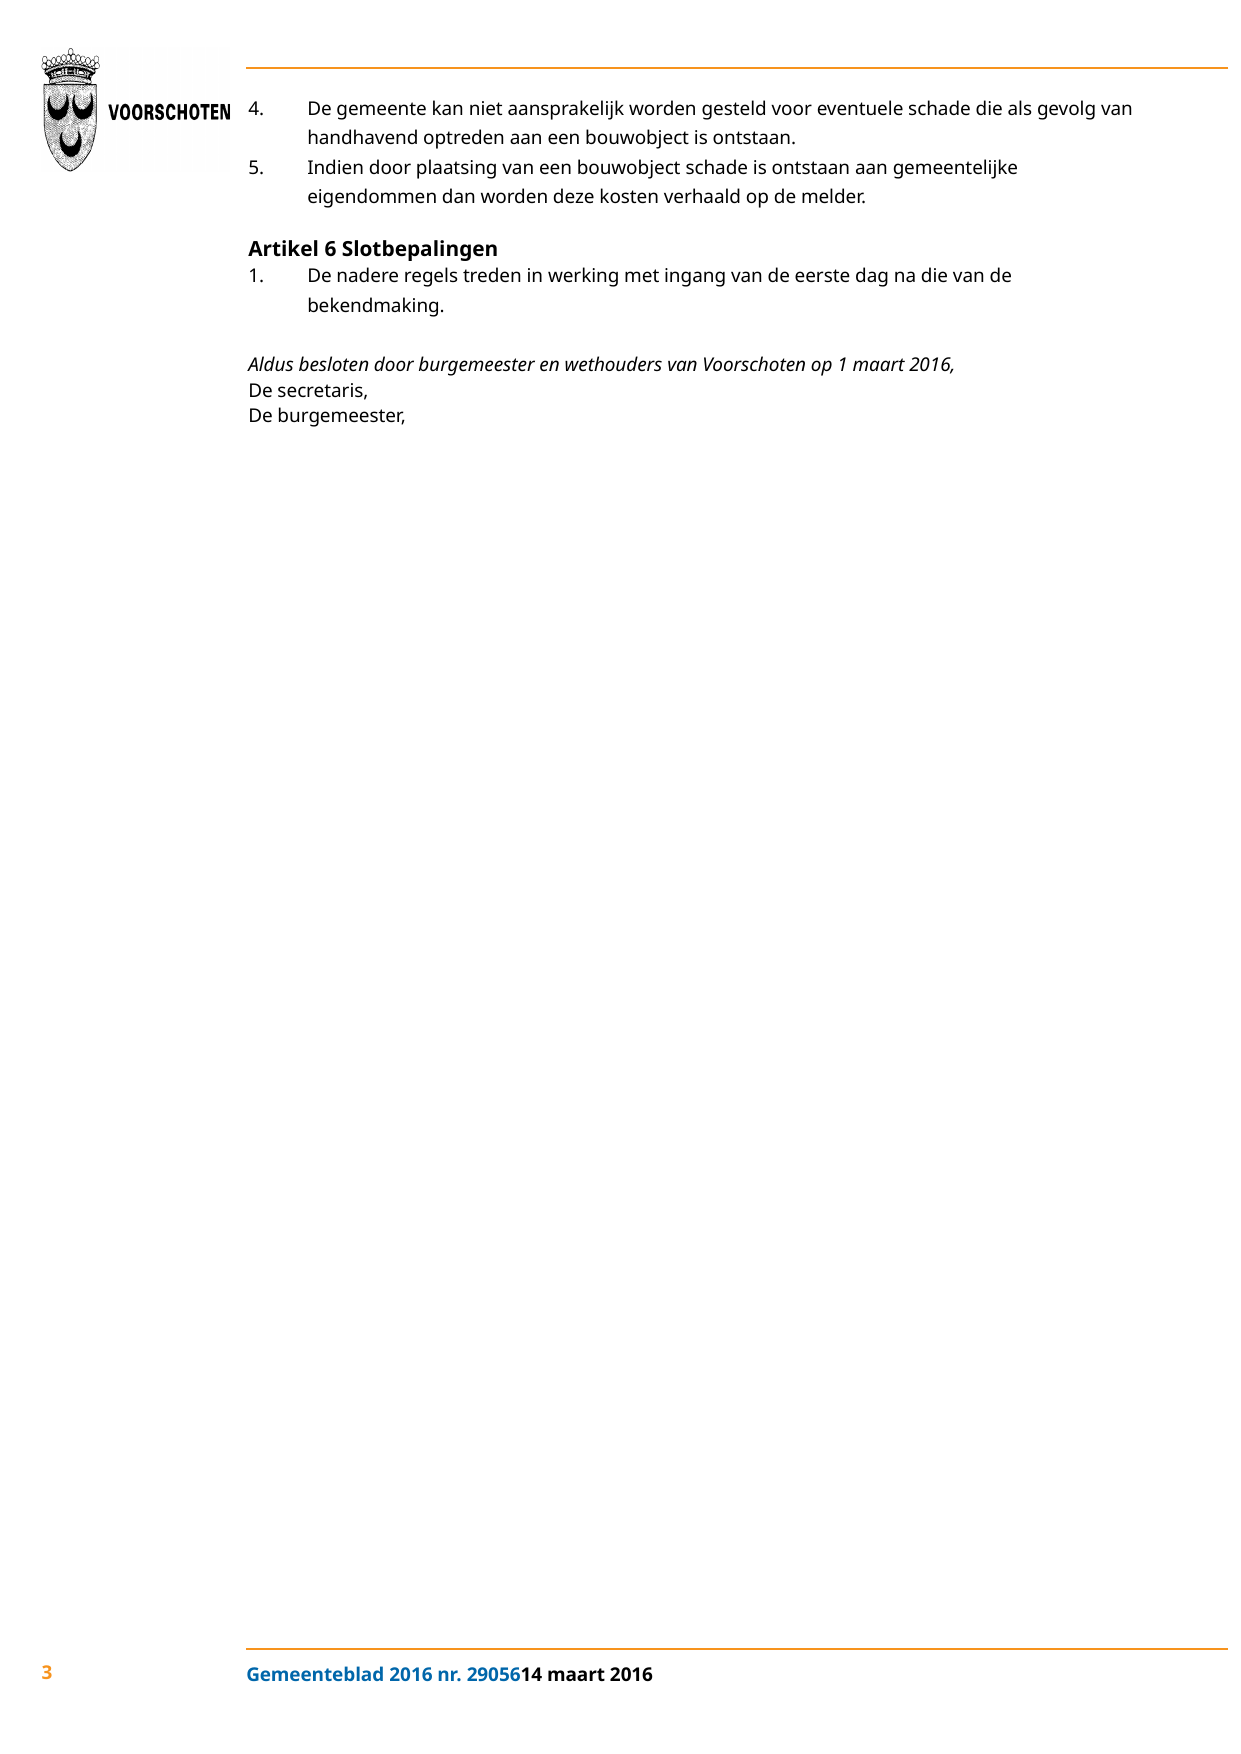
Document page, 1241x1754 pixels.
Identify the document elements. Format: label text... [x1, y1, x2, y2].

text Artikel 6 Slotbepalingen [248, 234, 1152, 262]
text De burgemeester, [248, 403, 1152, 428]
list De gemeente kan niet aansprakelijk worden gesteld voor eventuele schade die als gevolg van handhavend optreden aan een bouwobject is ontstaan. [248, 95, 1152, 150]
text Aldus besloten door burgemeester en wethouders van Voorschoten op 1 maart 2016, [248, 351, 1152, 377]
list Indien door plaatsing van een bouwobject schade is ontstaan aan gemeentelijke eigendommen dan worden deze kosten verhaald op de melder. [248, 154, 1152, 209]
picture [41, 47, 231, 172]
list De nadere regels treden in werking met ingang van de eerste dag na die van de bekendmaking. [248, 262, 1152, 318]
text De secretaris, [248, 377, 1152, 403]
